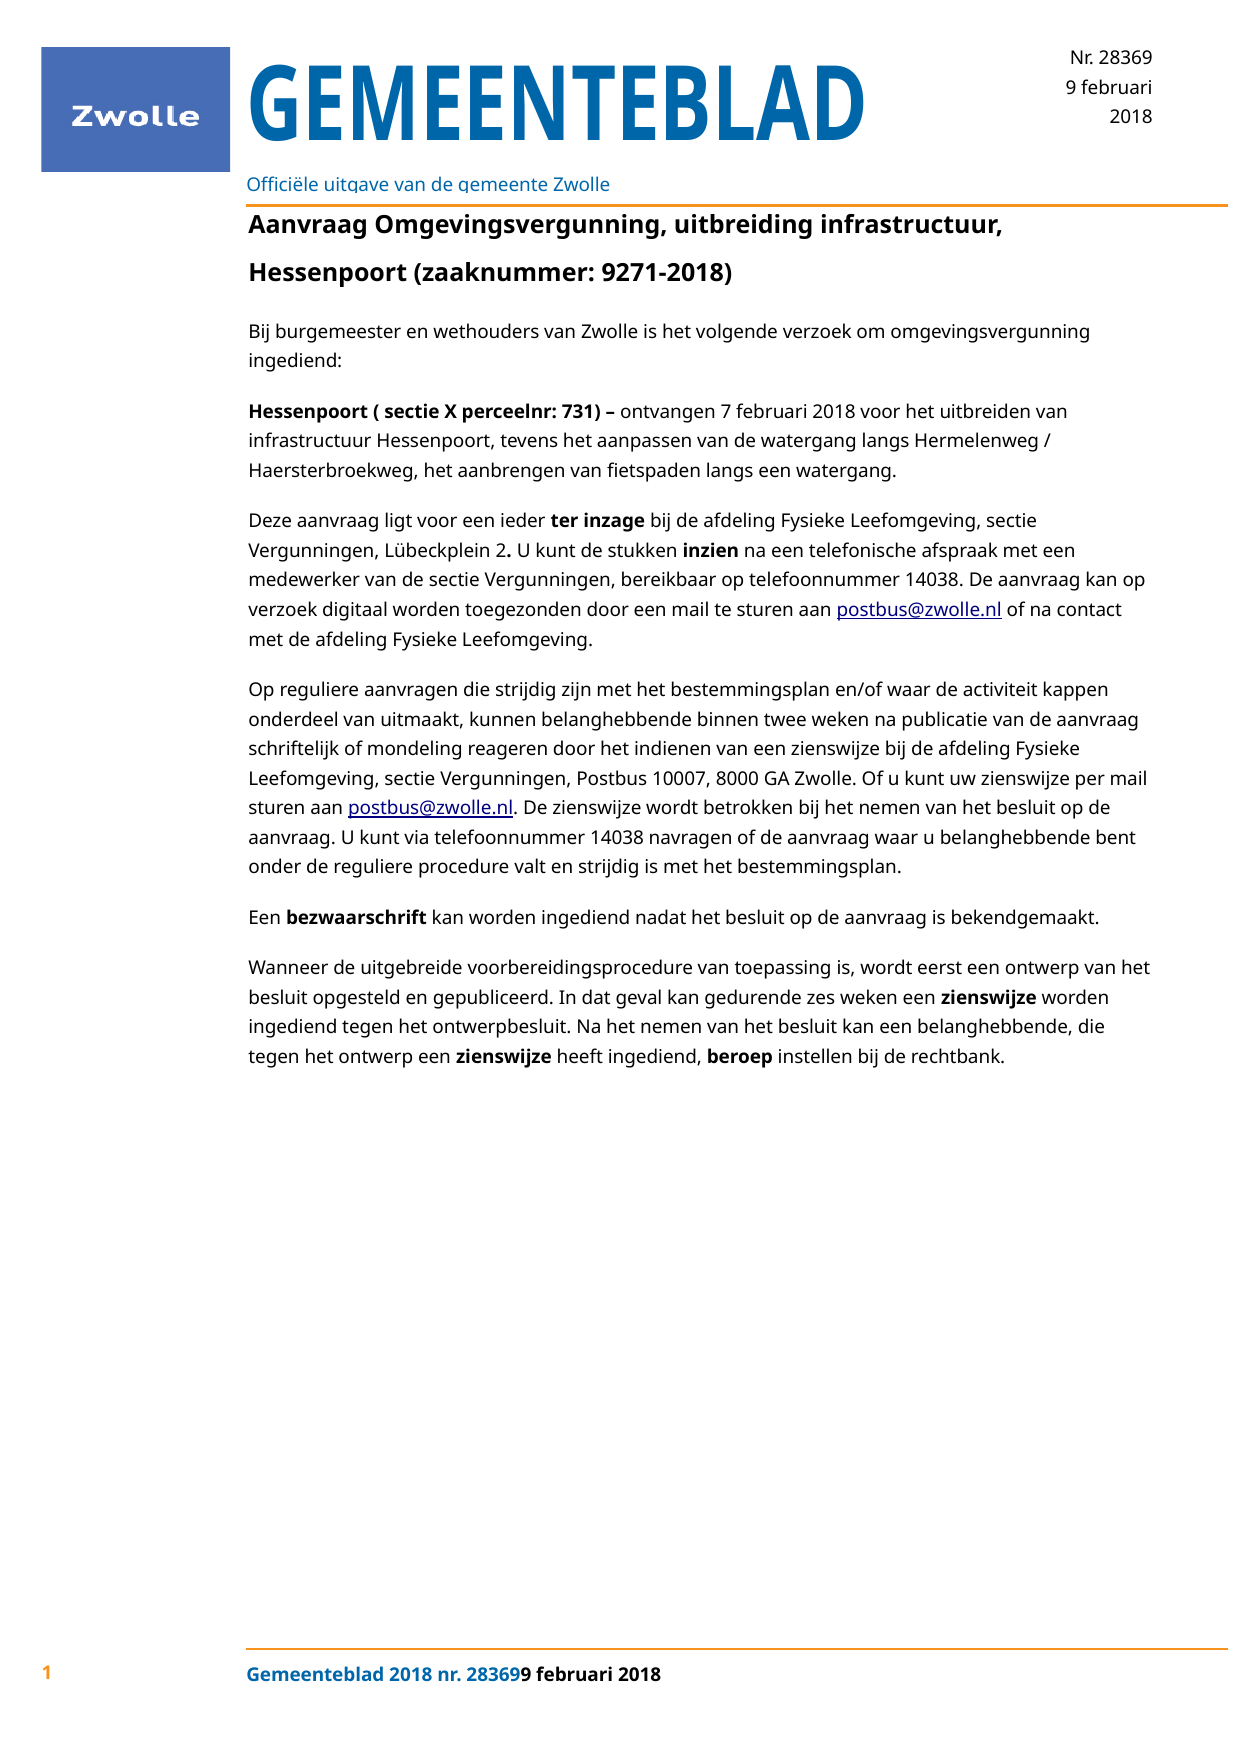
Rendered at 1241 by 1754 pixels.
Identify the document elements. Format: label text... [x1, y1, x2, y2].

text Hessenpoort ( sectie X perceelnr: 731) – ontvangen 7 februari 2018 voor het uitbreiden van infrastructuur Hessenpoort, tevens het aanpassen van de watergang langs Hermelenweg / Haersterbroekweg, het aanbrengen van fietspaden langs een watergang. [248, 398, 1152, 483]
text Wanneer de uitgebreide voorbereidingsprocedure van toepassing is, wordt eerst een ontwerp van het besluit opgesteld en gepubliceerd. In dat geval kan gedurende zes weken een zienswijze worden ingediend tegen het ontwerpbesluit. Na het nemen van het besluit kan een belanghebbende, die tegen het ontwerp een zienswijze heeft ingediend, beroep instellen bij de rechtbank. [248, 954, 1152, 1069]
text Een bezwaarschrift kan worden ingediend nadat het besluit op de aanvraag is bekendgemaakt. [248, 904, 1152, 930]
text Bij burgemeester en wethouders van Zwolle is het volgende verzoek om omgevingsvergunning ingediend: [248, 318, 1152, 373]
text Deze aanvraag ligt voor een ieder ter inzage bij de afdeling Fysieke Leefomgeving, sectie Vergunningen, Lübeckplein 2. U kunt de stukken inzien na een telefonische afspraak met een medewerker van de sectie Vergunningen, bereikbaar op telefoonnummer 14038. De aanvraag kan op verzoek digitaal worden toegezonden door een mail te sturen aan postbus@zwolle.nl of na contact met de afdeling Fysieke Leefomgeving. [248, 507, 1152, 652]
text Op reguliere aanvragen die strijdig zijn met het bestemmingsplan en/of waar de activiteit kappen onderdeel van uitmaakt, kunnen belanghebbende binnen twee weken na publicatie van de aanvraag schriftelijk of mondeling reageren door het indienen van een zienswijze bij de afdeling Fysieke Leefomgeving, sectie Vergunningen, Postbus 10007, 8000 GA Zwolle. Of u kunt uw zienswijze per mail sturen aan postbus@zwolle.nl. De zienswijze wordt betrokken bij het nemen van het besluit op de aanvraag. U kunt via telefoonnummer 14038 navragen of de aanvraag waar u belanghebbende bent onder de reguliere procedure valt en strijdig is met het bestemmingsplan. [248, 676, 1152, 879]
text Aanvraag Omgevingsvergunning, uitbreiding infrastructuur, Hessenpoort (zaaknummer: 9271-2018) [248, 207, 1152, 288]
picture [41, 47, 231, 172]
